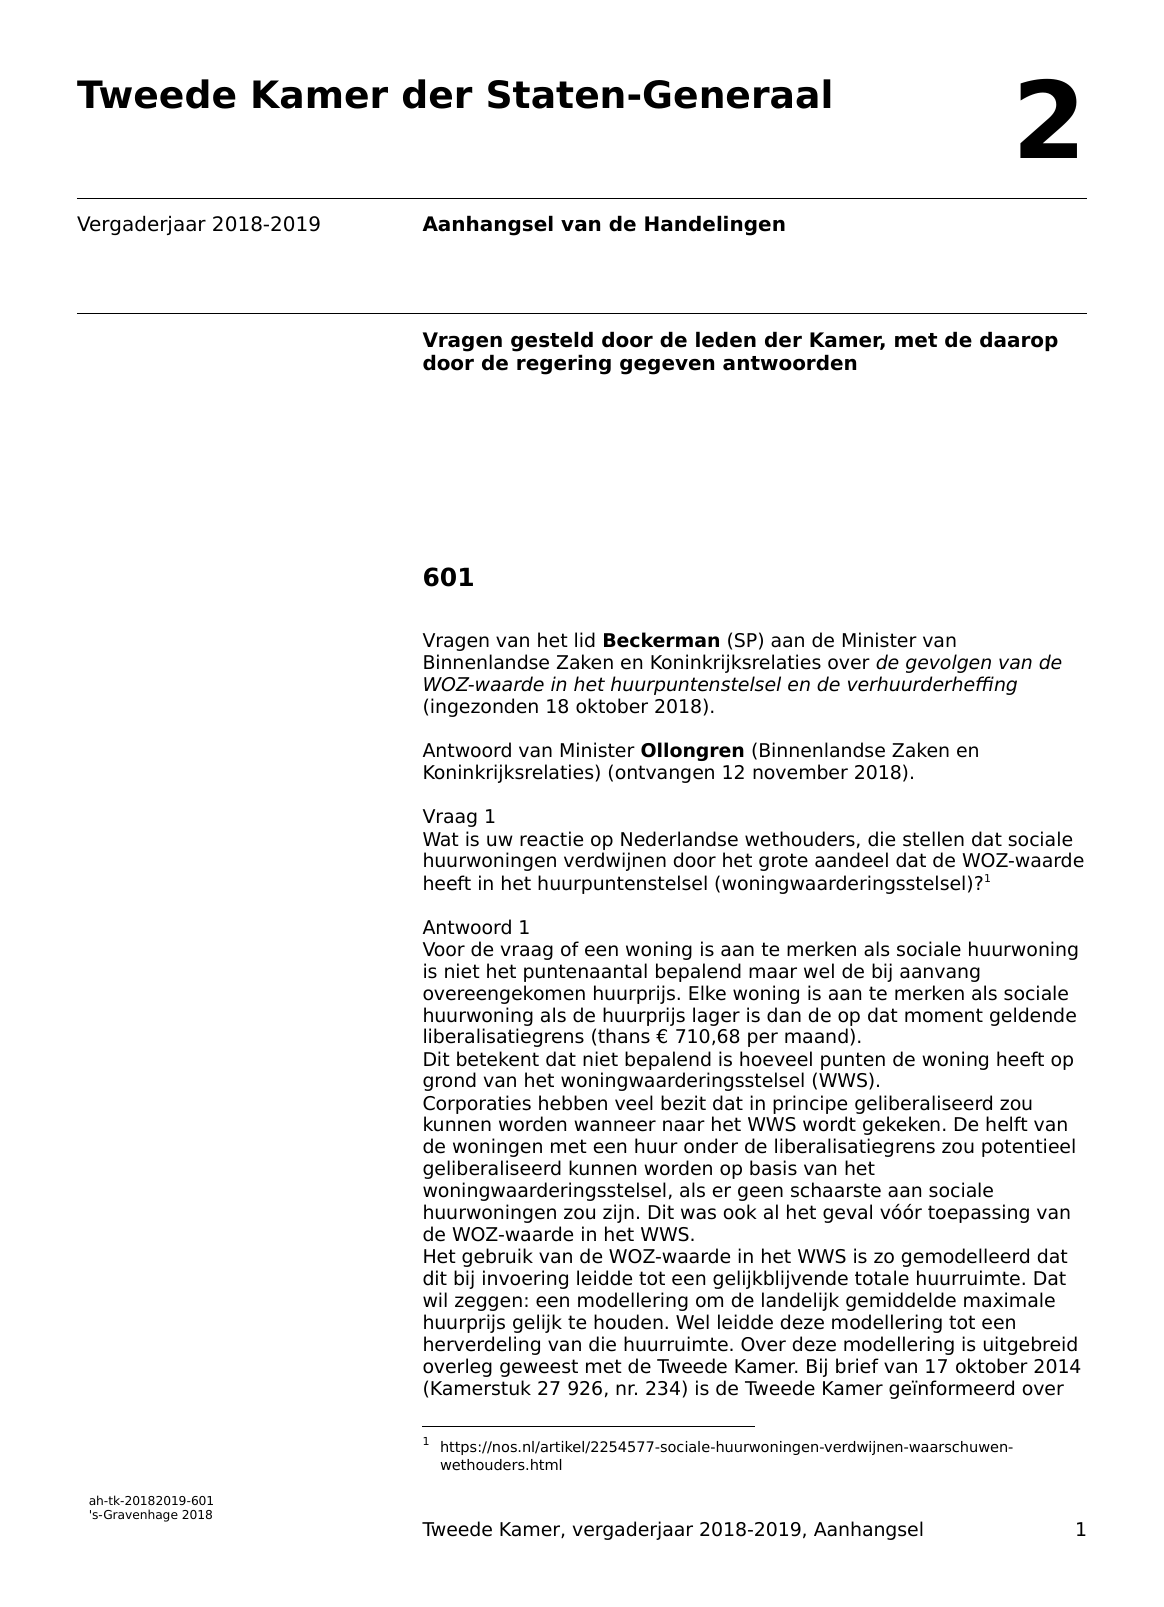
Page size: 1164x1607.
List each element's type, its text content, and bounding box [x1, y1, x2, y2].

table_cell [77, 314, 422, 375]
table_header Tweede Kamer der Staten-Generaal [77, 59, 886, 198]
text 's-Gravenhage 2018 [88, 1508, 323, 1522]
table_cell Vragen gesteld door de leden der Kamer, met de daarop door de regering gegeven antwoorden [422, 314, 1087, 375]
text Wat is uw reactie op Nederlandse wethouders, die stellen dat sociale huurwoningen verdwijnen door het grote aandeel dat de WOZ-waarde heeft in het huurpuntenstelsel (woningwaarderingsstelsel)? [422, 828, 1087, 894]
text Vragen van het lid Beckerman (SP) aan de Minister van Binnenlandse Zaken en Koninkrijksrelaties over de gevolgen van de WOZ-waarde in het huurpuntenstelsel en de verhuurderheffing (ingezonden 18 oktober 2018). [422, 630, 1087, 718]
table_cell Aanhangsel van de Handelingen [422, 199, 1087, 313]
text Vraag 1 [422, 806, 1087, 828]
text Voor de vraag of een woning is aan te merken als sociale huurwoning is niet het puntenaantal bepalend maar wel de bij aanvang overeengekomen huurprijs. Elke woning is aan te merken als sociale huurwoning als de huurprijs lager is dan de op dat moment geldende liberalisatiegrens (thans € 710,68 per maand). [422, 938, 1087, 1048]
text Antwoord van Minister Ollongren (Binnenlandse Zaken en Koninkrijksrelaties) (ontvangen 12 november 2018). [422, 740, 1087, 784]
text https://nos.nl/artikel/2254577-sociale-huurwoningen-verdwijnen-waarschuwen-wethouders.html [422, 1435, 1087, 1474]
text Dit betekent dat niet bepalend is hoeveel punten de woning heeft op grond van het woningwaarderingsstelsel (WWS). [422, 1048, 1087, 1092]
text Het gebruik van de WOZ-waarde in het WWS is zo gemodelleerd dat dit bij invoering leidde tot een gelijkblijvende totale huurruimte. Dat wil zeggen: een modellering om de landelijk gemiddelde maximale huurprijs gelijk te houden. Wel leidde deze modellering tot een herverdeling van die huurruimte. Over deze modellering is uitgebreid overleg geweest met de Tweede Kamer. Bij brief van 17 oktober 2014 (Kamerstuk 27 926, nr. 234) is de Tweede Kamer geïnformeerd over [422, 1246, 1087, 1400]
text Antwoord 1 [422, 917, 1087, 938]
table_cell Vergaderjaar 2018-2019 [77, 199, 422, 313]
table_header 2 [886, 59, 1087, 198]
text 601 [422, 563, 1087, 592]
text Corporaties hebben veel bezit dat in principe geliberaliseerd zou kunnen worden wanneer naar het WWS wordt gekeken. De helft van de woningen met een huur onder de liberalisatiegrens zou potentieel geliberaliseerd kunnen worden op basis van het woningwaarderingsstelsel, als er geen schaarste aan sociale huurwoningen zou zijn. Dit was ook al het geval vóór toepassing van de WOZ-waarde in het WWS. [422, 1092, 1087, 1246]
text ah-tk-20182019-601 [88, 1494, 323, 1508]
